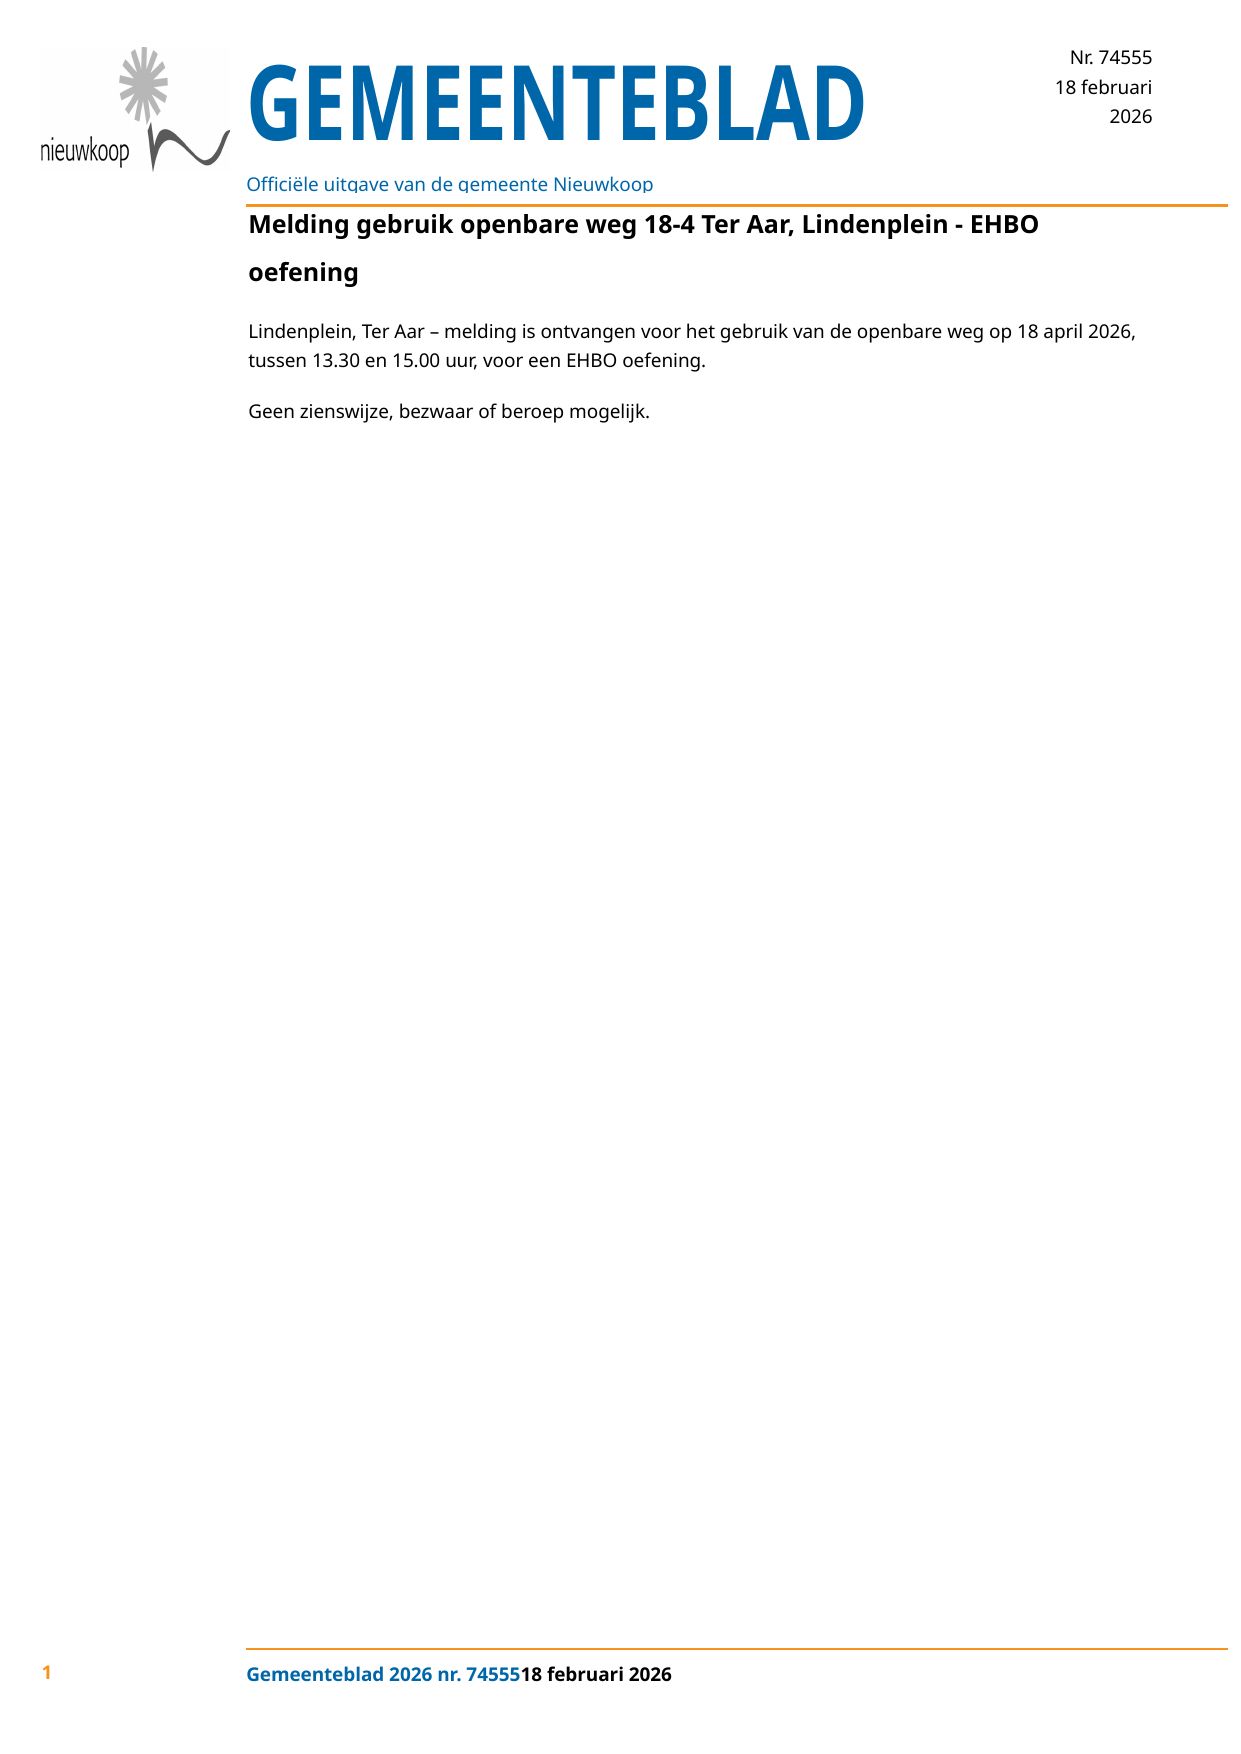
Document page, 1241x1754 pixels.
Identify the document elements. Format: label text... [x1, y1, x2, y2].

picture [41, 47, 231, 172]
text Melding gebruik openbare weg 18-4 Ter Aar, Lindenplein - EHBO oefening [248, 207, 1152, 288]
text Geen zienswijze, bezwaar of beroep mogelijk. [248, 398, 1152, 424]
text Lindenplein, Ter Aar – melding is ontvangen voor het gebruik van de openbare weg op 18 april 2026, tussen 13.30 en 15.00 uur, voor een EHBO oefening. [248, 318, 1152, 373]
